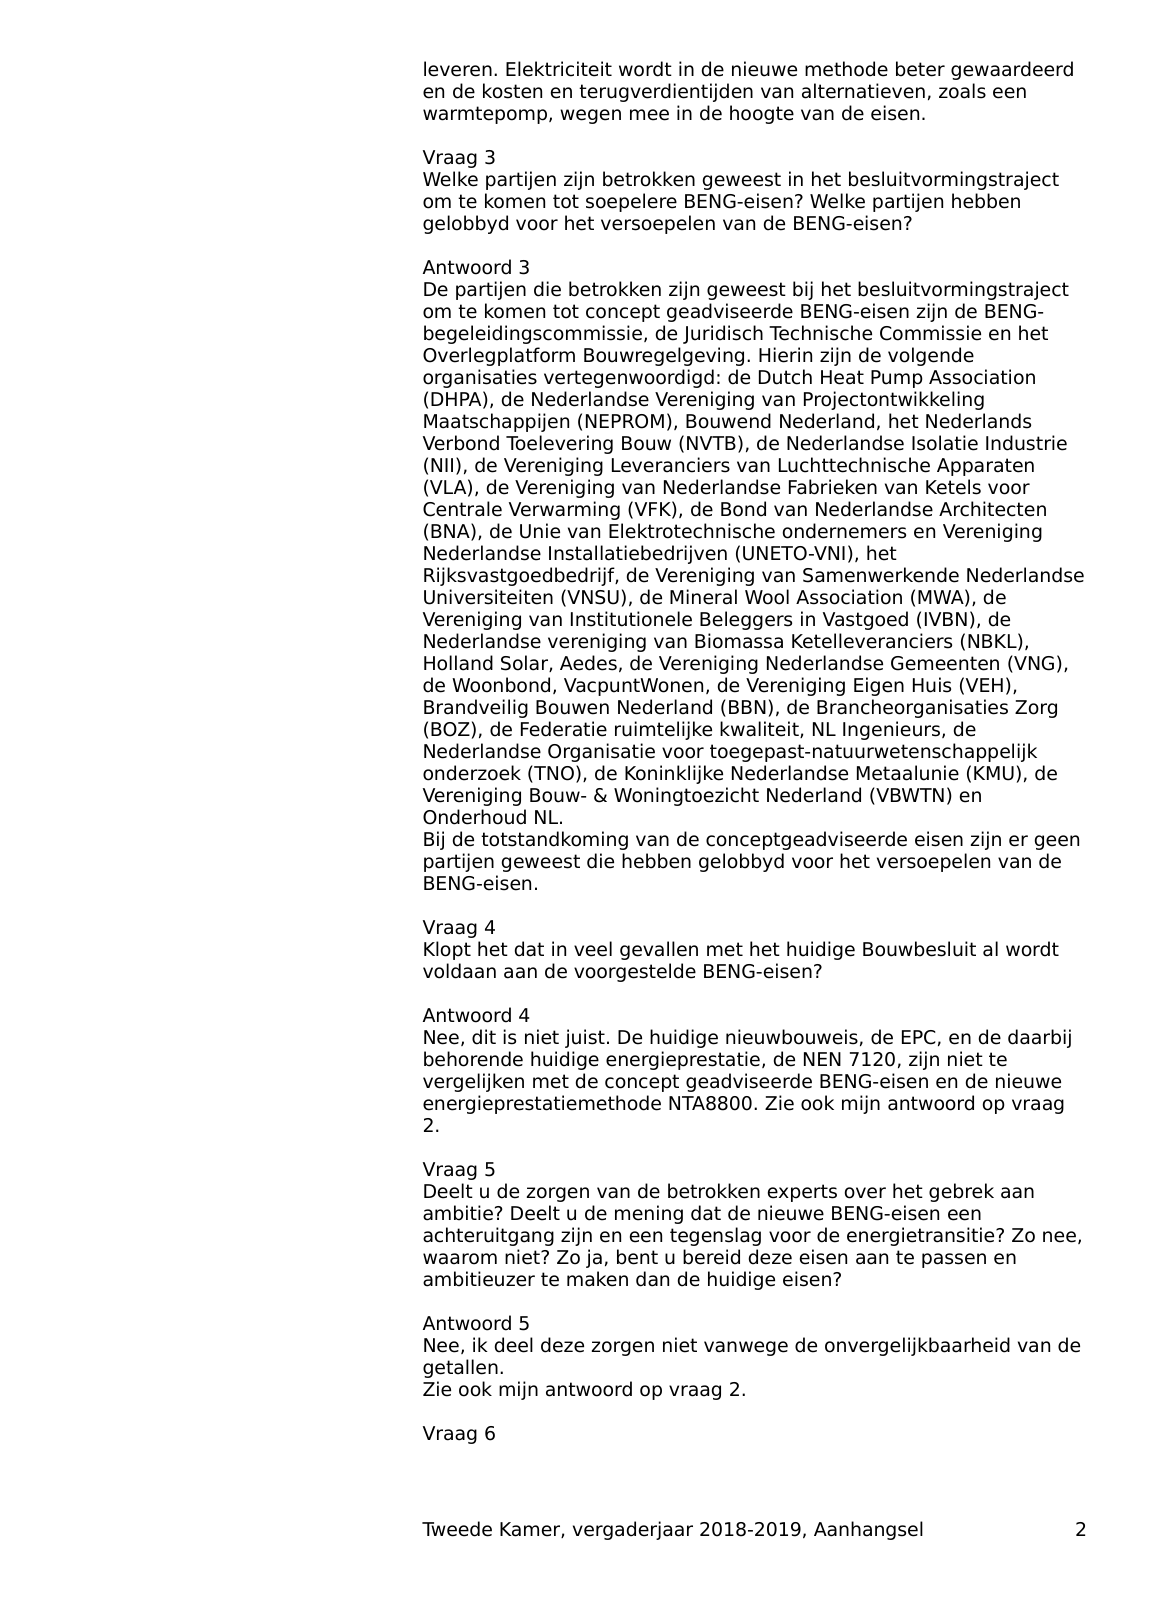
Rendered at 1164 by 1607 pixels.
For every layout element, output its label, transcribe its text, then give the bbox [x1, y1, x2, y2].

text Zie ook mijn antwoord op vraag 2. [422, 1379, 1087, 1401]
text Antwoord 5 [422, 1313, 1087, 1335]
text leveren. Elektriciteit wordt in de nieuwe methode beter gewaardeerd en de kosten en terugverdientijden van alternatieven, zoals een warmtepomp, wegen mee in de hoogte van de eisen. [422, 59, 1087, 125]
text Antwoord 3 [422, 257, 1087, 279]
text Welke partijen zijn betrokken geweest in het besluitvormingstraject om te komen tot soepelere BENG-eisen? Welke partijen hebben gelobbyd voor het versoepelen van de BENG-eisen? [422, 169, 1087, 235]
text Vraag 4 [422, 917, 1087, 939]
text Vraag 5 [422, 1159, 1087, 1181]
text Deelt u de zorgen van de betrokken experts over het gebrek aan ambitie? Deelt u de mening dat de nieuwe BENG-eisen een achteruitgang zijn en een tegenslag voor de energietransitie? Zo nee, waarom niet? Zo ja, bent u bereid deze eisen aan te passen en ambitieuzer te maken dan de huidige eisen? [422, 1181, 1087, 1291]
text Bij de totstandkoming van de conceptgeadviseerde eisen zijn er geen partijen geweest die hebben gelobbyd voor het versoepelen van de BENG-eisen. [422, 829, 1087, 895]
text Klopt het dat in veel gevallen met het huidige Bouwbesluit al wordt voldaan aan de voorgestelde BENG-eisen? [422, 939, 1087, 983]
text Vraag 6 [422, 1423, 1087, 1445]
text Nee, ik deel deze zorgen niet vanwege de onvergelijkbaarheid van de getallen. [422, 1335, 1087, 1379]
text Antwoord 4 [422, 1005, 1087, 1027]
text Vraag 3 [422, 147, 1087, 169]
text Nee, dit is niet juist. De huidige nieuwbouweis, de EPC, en de daarbij behorende huidige energieprestatie, de NEN 7120, zijn niet te vergelijken met de concept geadviseerde BENG-eisen en de nieuwe energieprestatiemethode NTA8800. Zie ook mijn antwoord op vraag 2. [422, 1027, 1087, 1137]
text De partijen die betrokken zijn geweest bij het besluitvormingstraject om te komen tot concept geadviseerde BENG-eisen zijn de BENG-begeleidingscommissie, de Juridisch Technische Commissie en het Overlegplatform Bouwregelgeving. Hierin zijn de volgende organisaties vertegenwoordigd: de Dutch Heat Pump Association (DHPA), de Nederlandse Vereniging van Projectontwikkeling Maatschappijen (NEPROM), Bouwend Nederland, het Nederlands Verbond Toelevering Bouw (NVTB), de Nederlandse Isolatie Industrie (NII), de Vereniging Leveranciers van Luchttechnische Apparaten (VLA), de Vereniging van Nederlandse Fabrieken van Ketels voor Centrale Verwarming (VFK), de Bond van Nederlandse Architecten (BNA), de Unie van Elektrotechnische ondernemers en Vereniging Nederlandse Installatiebedrijven (UNETO-VNI), het Rijksvastgoedbedrijf, de Vereniging van Samenwerkende Nederlandse Universiteiten (VNSU), de Mineral Wool Association (MWA), de Vereniging van Institutionele Beleggers in Vastgoed (IVBN), de Nederlandse vereniging van Biomassa Ketelleveranciers (NBKL), Holland Solar, Aedes, de Vereniging Nederlandse Gemeenten (VNG), de Woonbond, VacpuntWonen, de Vereniging Eigen Huis (VEH), Brandveilig Bouwen Nederland (BBN), de Brancheorganisaties Zorg (BOZ), de Federatie ruimtelijke kwaliteit, NL Ingenieurs, de Nederlandse Organisatie voor toegepast-natuurwetenschappelijk onderzoek (TNO), de Koninklijke Nederlandse Metaalunie (KMU), de Vereniging Bouw- & Woningtoezicht Nederland (VBWTN) en Onderhoud NL. [422, 279, 1087, 829]
